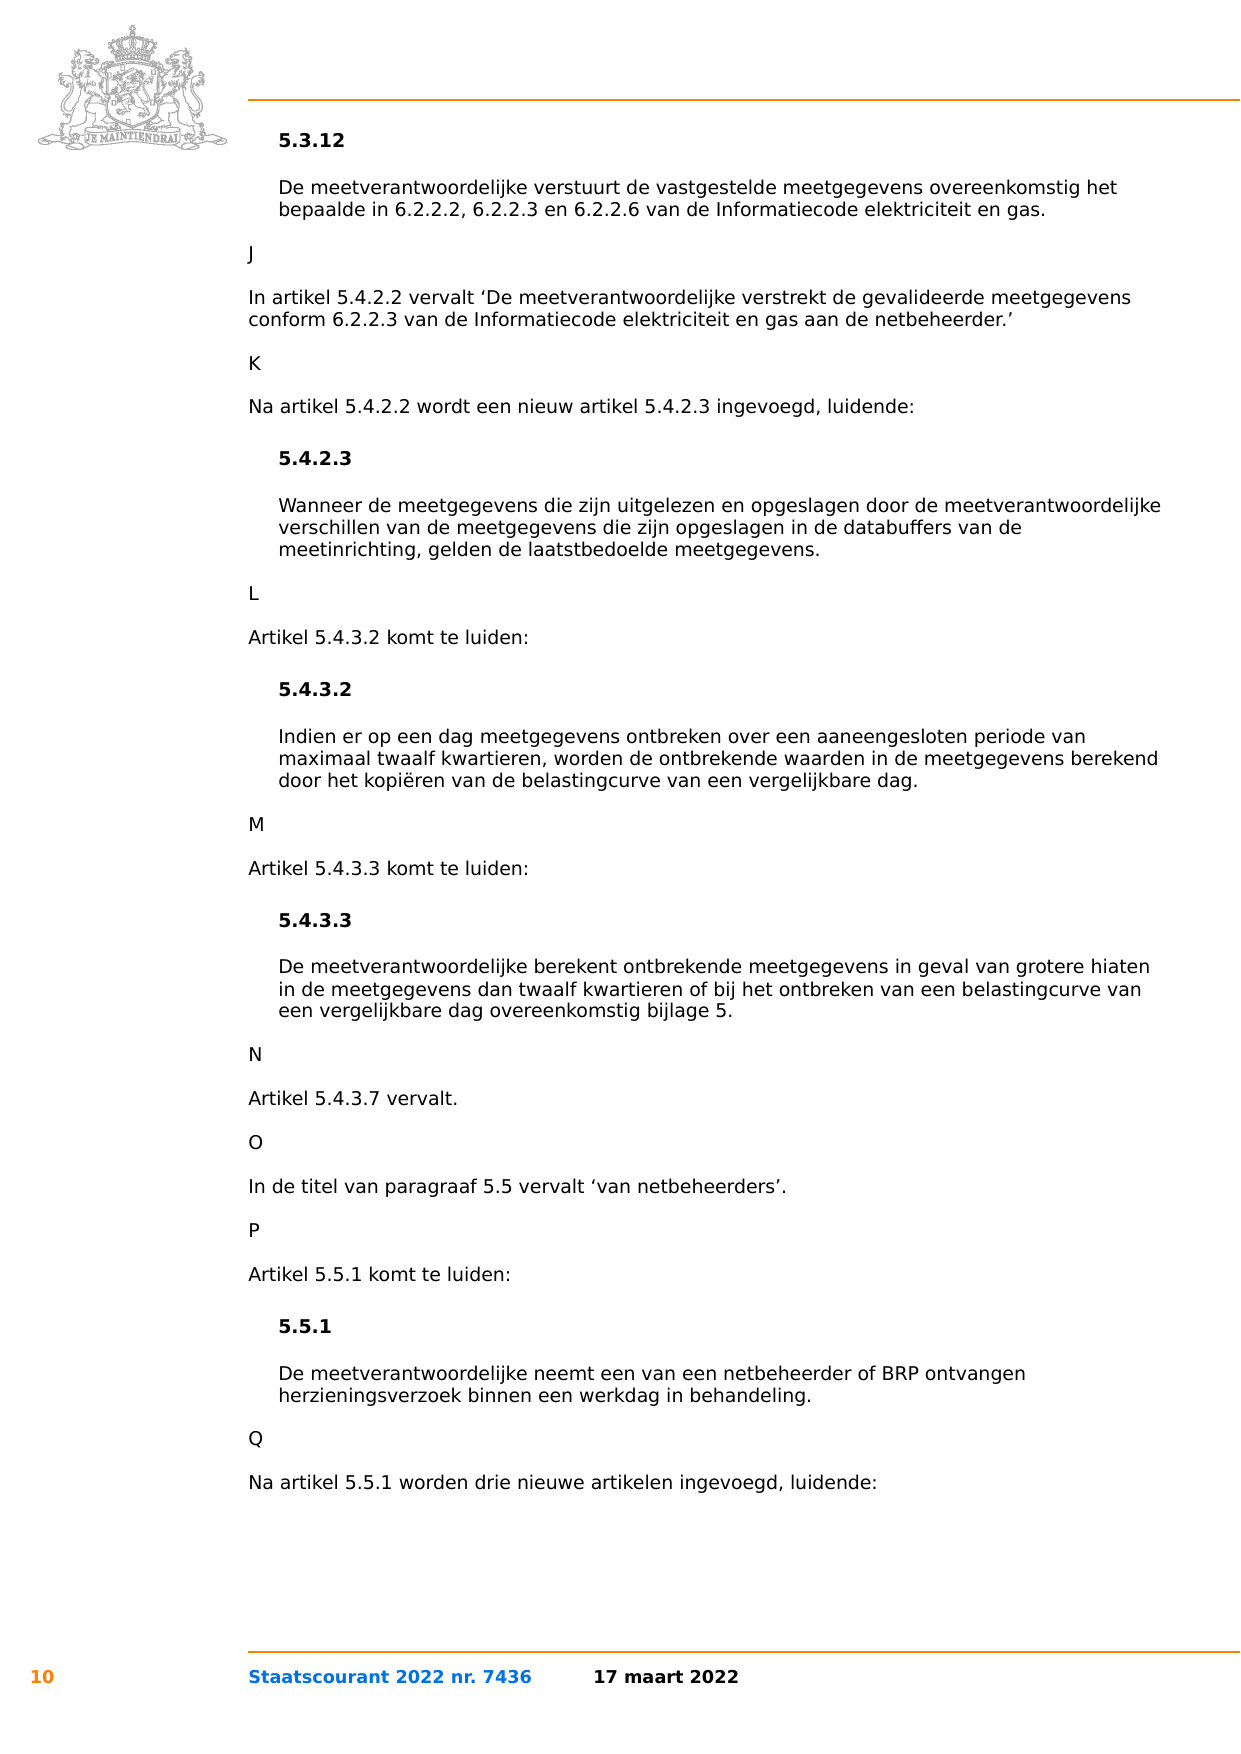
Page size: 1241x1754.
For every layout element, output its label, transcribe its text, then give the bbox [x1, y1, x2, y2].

text Na artikel 5.4.2.2 wordt een nieuw artikel 5.4.2.3 ingevoegd, luidende: [248, 396, 1163, 418]
picture [38, 25, 227, 150]
text In artikel 5.4.2.2 vervalt ‘De meetverantwoordelijke verstrekt de gevalideerde meetgegevens conform 6.2.2.3 van de Informatiecode elektriciteit en gas aan de netbeheerder.’ [248, 287, 1163, 331]
text Artikel 5.4.3.3 komt te luiden: [248, 857, 1163, 879]
text Na artikel 5.5.1 worden drie nieuwe artikelen ingevoegd, luidende: [248, 1472, 1163, 1494]
text N [248, 1044, 1163, 1066]
text K [248, 352, 1163, 374]
text L [248, 583, 1163, 605]
subtitle 5.4.3.3 [278, 909, 1163, 931]
subtitle 5.5.1 [278, 1316, 1163, 1337]
text Artikel 5.5.1 komt te luiden: [248, 1263, 1163, 1286]
text J [248, 243, 1163, 265]
text De meetverantwoordelijke verstuurt de vastgestelde meetgegevens overeenkomstig het bepaalde in 6.2.2.2, 6.2.2.3 en 6.2.2.6 van de Informatiecode elektriciteit en gas. [278, 177, 1163, 221]
text Indien er op een dag meetgegevens ontbreken over een aaneengesloten periode van maximaal twaalf kwartieren, worden de ontbrekende waarden in de meetgegevens berekend door het kopiëren van de belastingcurve van een vergelijkbare dag. [278, 726, 1163, 792]
text P [248, 1220, 1163, 1242]
subtitle 5.3.12 [278, 130, 1163, 152]
text De meetverantwoordelijke berekent ontbrekende meetgegevens in geval van grotere hiaten in de meetgegevens dan twaalf kwartieren of bij het ontbreken van een belastingcurve van een vergelijkbare dag overeenkomstig bijlage 5. [278, 956, 1163, 1022]
text Artikel 5.4.3.7 vervalt. [248, 1088, 1163, 1110]
text M [248, 814, 1163, 836]
text Q [248, 1428, 1163, 1450]
text In de titel van paragraaf 5.5 vervalt ‘van netbeheerders’. [248, 1176, 1163, 1198]
text O [248, 1132, 1163, 1154]
subtitle 5.4.2.3 [278, 448, 1163, 470]
text Wanneer de meetgegevens die zijn uitgelezen en opgeslagen door de meetverantwoordelijke verschillen van de meetgegevens die zijn opgeslagen in de databuffers van de meetinrichting, gelden de laatstbedoelde meetgegevens. [278, 495, 1163, 561]
text De meetverantwoordelijke neemt een van een netbeheerder of BRP ontvangen herzieningsverzoek binnen een werkdag in behandeling. [278, 1362, 1163, 1406]
text Artikel 5.4.3.2 komt te luiden: [248, 627, 1163, 649]
subtitle 5.4.3.2 [278, 679, 1163, 701]
